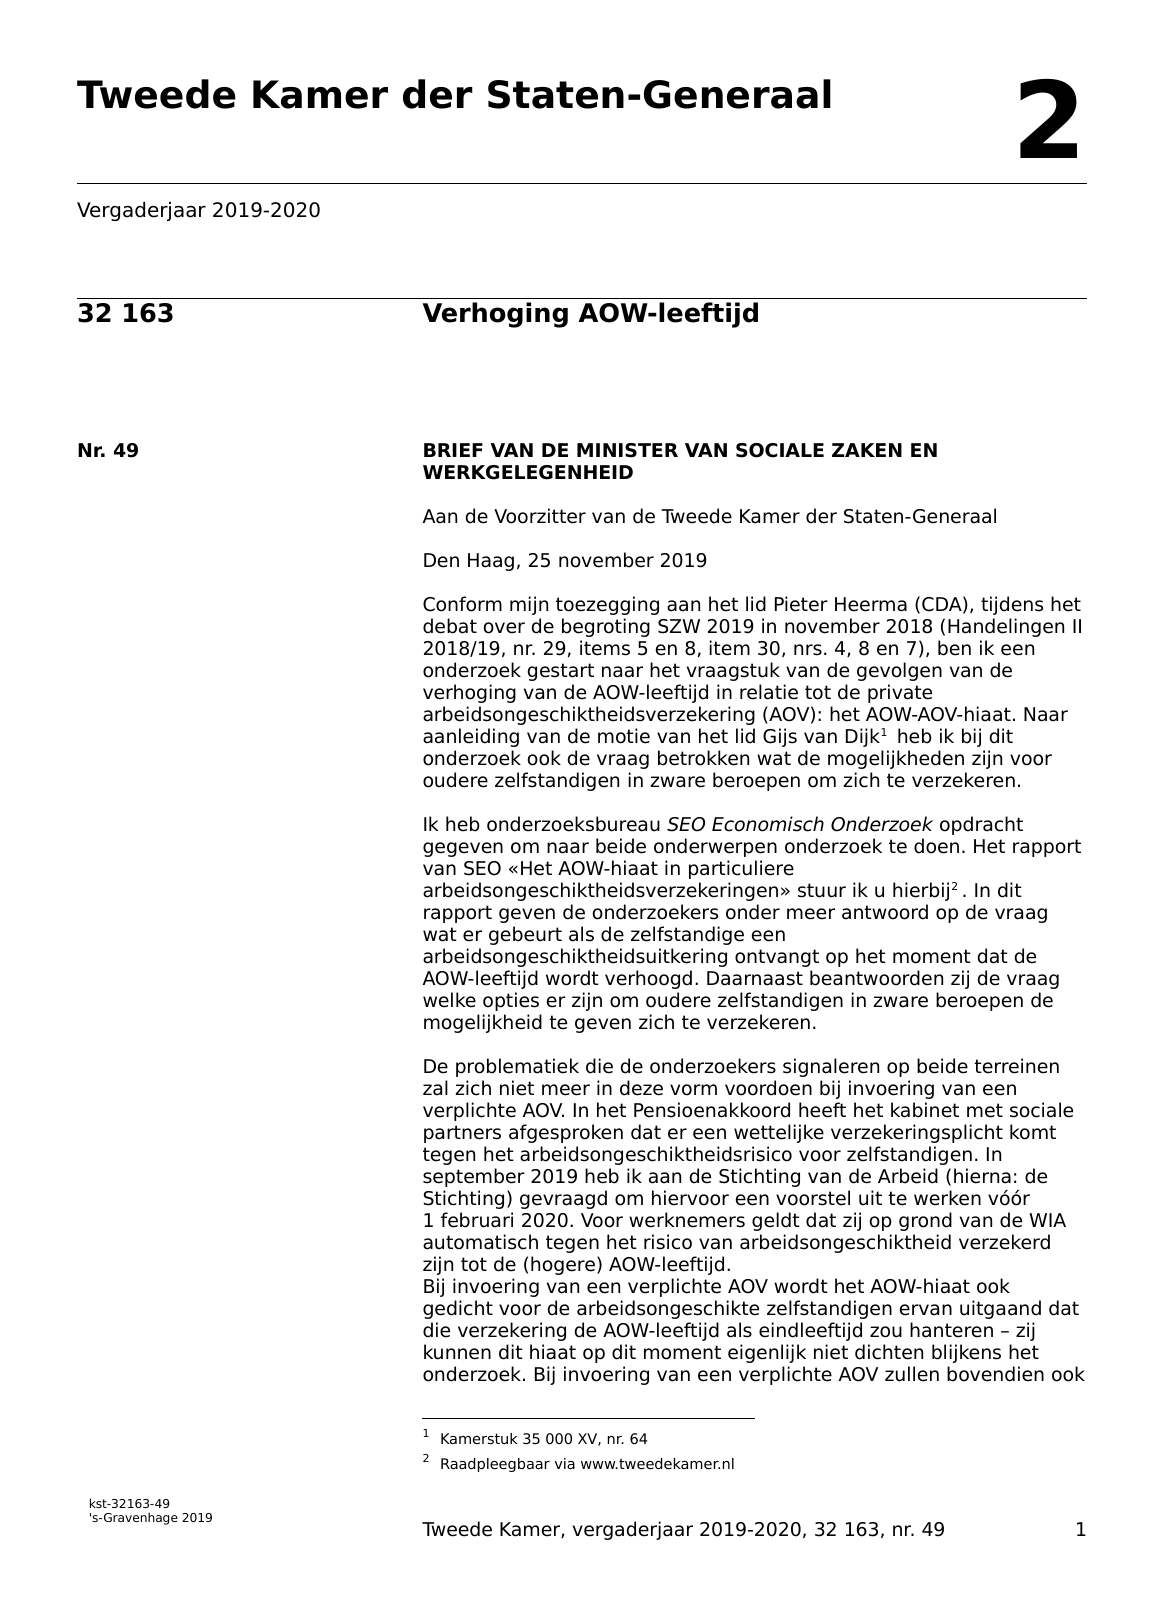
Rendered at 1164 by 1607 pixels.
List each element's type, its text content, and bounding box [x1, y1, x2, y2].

text 's-Gravenhage 2019 [88, 1511, 323, 1525]
text Ik heb onderzoeksbureau SEO Economisch Onderzoek opdracht gegeven om naar beide onderwerpen onderzoek te doen. Het rapport van SEO «Het AOW-hiaat in particuliere arbeidsongeschiktheidsverzekeringen» stuur ik u hierbij. In dit rapport geven de onderzoekers onder meer antwoord op de vraag wat er gebeurt als de zelfstandige een arbeidsongeschiktheidsuitkering ontvangt op het moment dat de AOW-leeftijd wordt verhoogd. Daarnaast beantwoorden zij de vraag welke opties er zijn om oudere zelfstandigen in zware beroepen de mogelijkheid te geven zich te verzekeren. [422, 814, 1087, 1034]
text De problematiek die de onderzoekers signaleren op beide terreinen zal zich niet meer in deze vorm voordoen bij invoering van een verplichte AOV. In het Pensioenakkoord heeft het kabinet met sociale partners afgesproken dat er een wettelijke verzekeringsplicht komt tegen het arbeidsongeschiktheidsrisico voor zelfstandigen. In september 2019 heb ik aan de Stichting van de Arbeid (hierna: de Stichting) gevraagd om hiervoor een voorstel uit te werken vóór 1 februari 2020. Voor werknemers geldt dat zij op grond van de WIA automatisch tegen het risico van arbeidsongeschiktheid verzekerd zijn tot de (hogere) AOW-leeftijd. [422, 1056, 1087, 1276]
text Aan de Voorzitter van de Tweede Kamer der Staten-Generaal [422, 506, 1087, 528]
subtitle 32 163 Verhoging AOW-leeftijd [77, 299, 1087, 329]
table_header Tweede Kamer der Staten-Generaal [77, 59, 886, 183]
text kst-32163-49 [88, 1497, 323, 1511]
table_cell Vergaderjaar 2019-2020 [77, 184, 1087, 298]
text Kamerstuk 35 000 XV, nr. 64 [422, 1427, 1087, 1449]
text Den Haag, 25 november 2019 [422, 550, 1087, 572]
subtitle Nr. 49 BRIEF VAN DE MINISTER VAN SOCIALE ZAKEN EN WERKGELEGENHEID [77, 440, 1087, 484]
text Bij invoering van een verplichte AOV wordt het AOW-hiaat ook gedicht voor de arbeidsongeschikte zelfstandigen ervan uitgaand dat die verzekering de AOW-leeftijd als eindleeftijd zou hanteren – zij kunnen dit hiaat op dit moment eigenlijk niet dichten blijkens het onderzoek. Bij invoering van een verplichte AOV zullen bovendien ook [422, 1276, 1087, 1386]
table_header 2 [886, 59, 1087, 183]
text Raadpleegbaar via www.tweedekamer.nl [422, 1452, 1087, 1474]
text Conform mijn toezegging aan het lid Pieter Heerma (CDA), tijdens het debat over de begroting SZW 2019 in november 2018 (Handelingen II 2018/19, nr. 29, items 5 en 8, item 30, nrs. 4, 8 en 7), ben ik een onderzoek gestart naar het vraagstuk van de gevolgen van de verhoging van de AOW-leeftijd in relatie tot de private arbeidsongeschiktheidsverzekering (AOV): het AOW-AOV-hiaat. Naar aanleiding van de motie van het lid Gijs van Dijk heb ik bij dit onderzoek ook de vraag betrokken wat de mogelijkheden zijn voor oudere zelfstandigen in zware beroepen om zich te verzekeren. [422, 594, 1087, 792]
